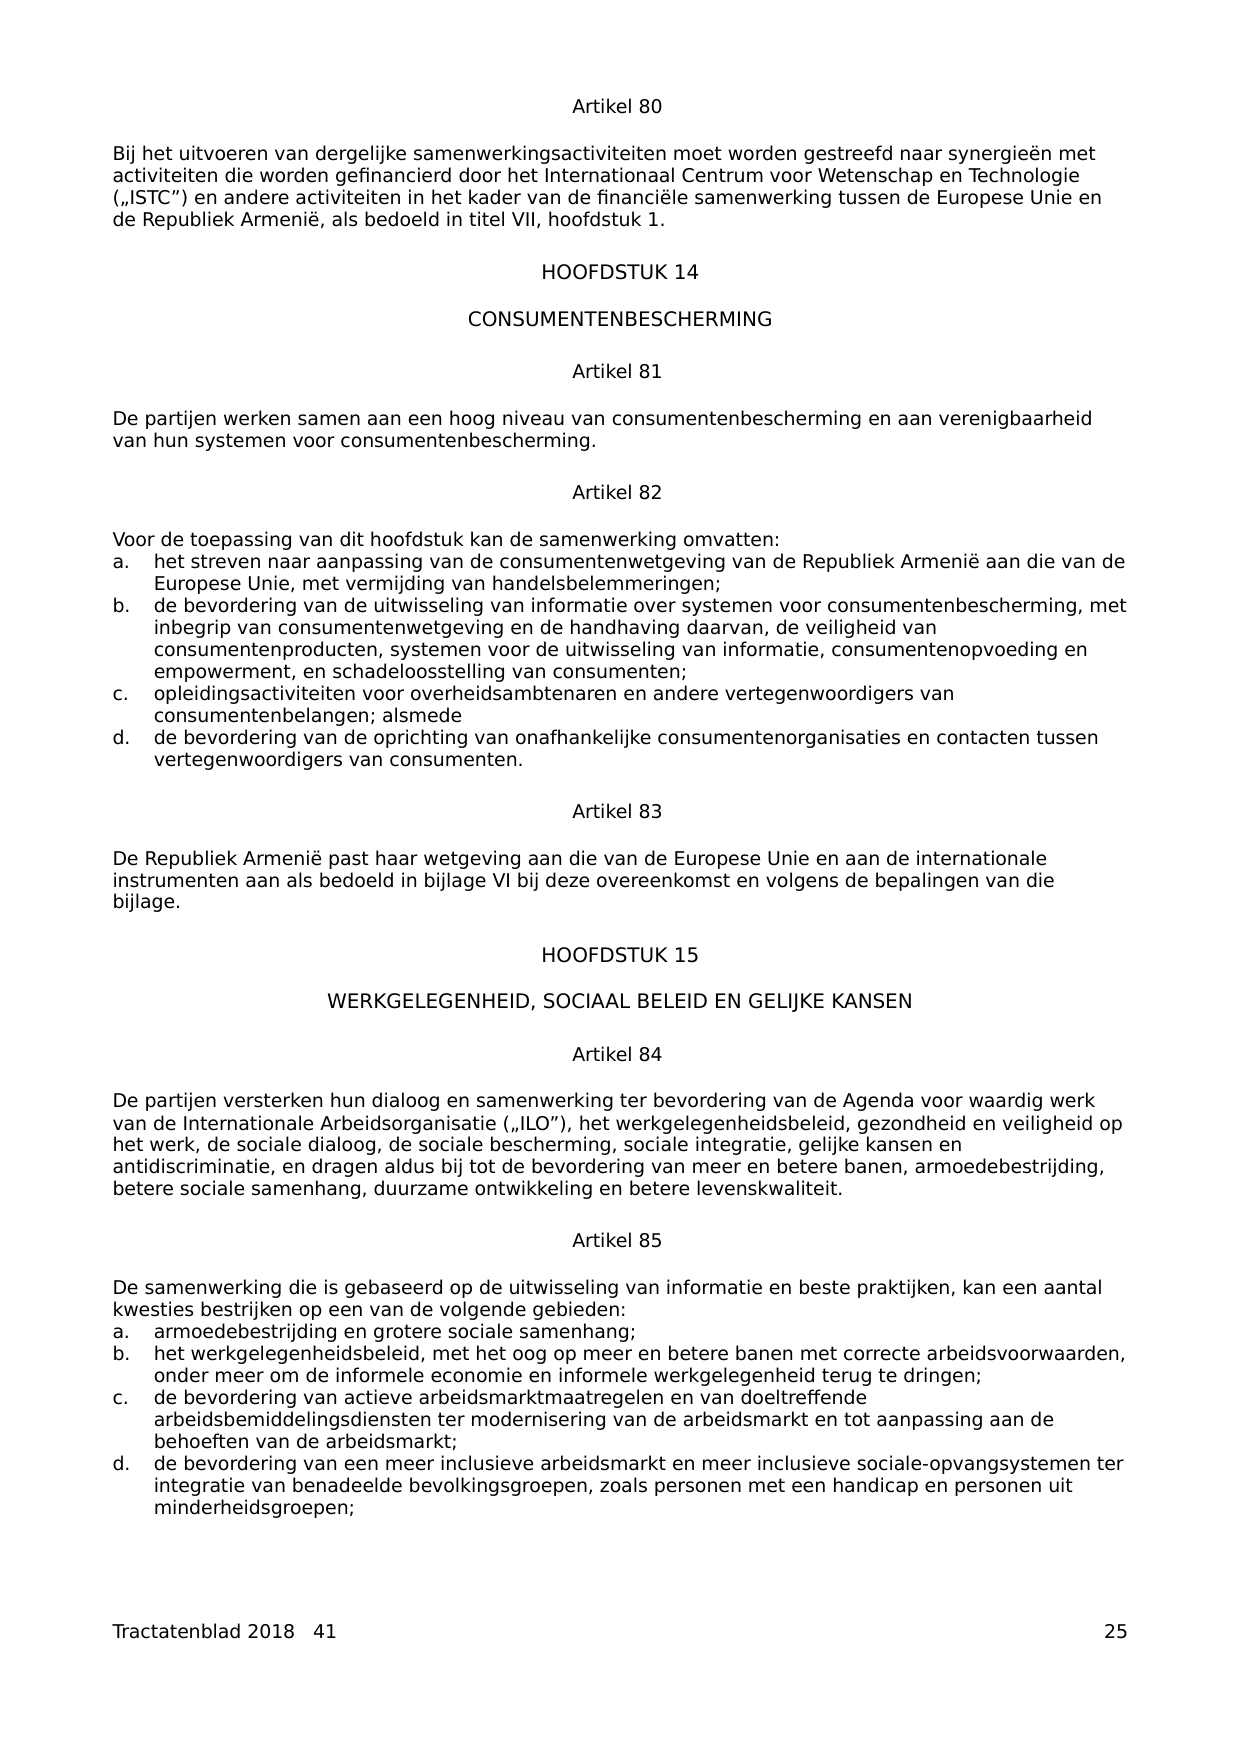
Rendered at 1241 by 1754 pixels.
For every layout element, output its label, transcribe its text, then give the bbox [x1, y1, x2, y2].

text a. armoedebestrijding en grotere sociale samenhang; [112, 1321, 1128, 1343]
text d. de bevordering van de oprichting van onafhankelijke consumentenorganisaties en contacten tussen vertegenwoordigers van consumenten. [112, 727, 1128, 771]
text De samenwerking die is gebaseerd op de uitwisseling van informatie en beste praktijken, kan een aantal kwesties bestrijken op een van de volgende gebieden: [112, 1277, 1128, 1321]
text De Republiek Armenië past haar wetgeving aan die van de Europese Unie en aan de internationale instrumenten aan als bedoeld in bijlage VI bij deze overeenkomst en volgens de bepalingen van die bijlage. [112, 847, 1128, 913]
subtitle Artikel 84 [112, 1043, 1128, 1065]
subtitle Artikel 85 [112, 1230, 1128, 1252]
text Bij het uitvoeren van dergelijke samenwerkingsactiviteiten moet worden gestreefd naar synergieën met activiteiten die worden gefinancierd door het Internationaal Centrum voor Wetenschap en Technologie („ISTC”) en andere activiteiten in het kader van de financiële samenwerking tussen de Europese Unie en de Republiek Armenië, als bedoeld in titel VII, hoofdstuk 1. [112, 143, 1128, 231]
text d. de bevordering van een meer inclusieve arbeidsmarkt en meer inclusieve sociale-opvangsystemen ter integratie van benadeelde bevolkingsgroepen, zoals personen met een handicap en personen uit minderheidsgroepen; [112, 1453, 1128, 1519]
subtitle HOOFDSTUK 15 WERKGELEGENHEID, SOCIAAL BELEID EN GELIJKE KANSEN [112, 943, 1128, 1013]
subtitle HOOFDSTUK 14 CONSUMENTENBESCHERMING [112, 261, 1128, 331]
text b. het werkgelegenheidsbeleid, met het oog op meer en betere banen met correcte arbeidsvoorwaarden, onder meer om de informele economie en informele werkgelegenheid terug te dringen; [112, 1343, 1128, 1387]
subtitle Artikel 82 [112, 482, 1128, 504]
text c. de bevordering van actieve arbeidsmarktmaatregelen en van doeltreffende arbeidsbemiddelingsdiensten ter modernisering van de arbeidsmarkt en tot aanpassing aan de behoeften van de arbeidsmarkt; [112, 1387, 1128, 1453]
text a. het streven naar aanpassing van de consumentenwetgeving van de Republiek Armenië aan die van de Europese Unie, met vermijding van handelsbelemmeringen; [112, 551, 1128, 595]
text Voor de toepassing van dit hoofdstuk kan de samenwerking omvatten: [112, 529, 1128, 551]
text b. de bevordering van de uitwisseling van informatie over systemen voor consumentenbescherming, met inbegrip van consumentenwetgeving en de handhaving daarvan, de veiligheid van consumentenproducten, systemen voor de uitwisseling van informatie, consumentenopvoeding en empowerment, en schadeloosstelling van consumenten; [112, 595, 1128, 683]
subtitle Artikel 81 [112, 361, 1128, 383]
text De partijen versterken hun dialoog en samenwerking ter bevordering van de Agenda voor waardig werk van de Internationale Arbeidsorganisatie („ILO”), het werkgelegenheidsbeleid, gezondheid en veiligheid op het werk, de sociale dialoog, de sociale bescherming, sociale integratie, gelijke kansen en antidiscriminatie, en dragen aldus bij tot de bevordering van meer en betere banen, armoedebestrijding, betere sociale samenhang, duurzame ontwikkeling en betere levenskwaliteit. [112, 1090, 1128, 1200]
text De partijen werken samen aan een hoog niveau van consumentenbescherming en aan verenigbaarheid van hun systemen voor consumentenbescherming. [112, 408, 1128, 452]
subtitle Artikel 80 [112, 96, 1128, 118]
subtitle Artikel 83 [112, 801, 1128, 822]
text c. opleidingsactiviteiten voor overheidsambtenaren en andere vertegenwoordigers van consumentenbelangen; alsmede [112, 683, 1128, 727]
